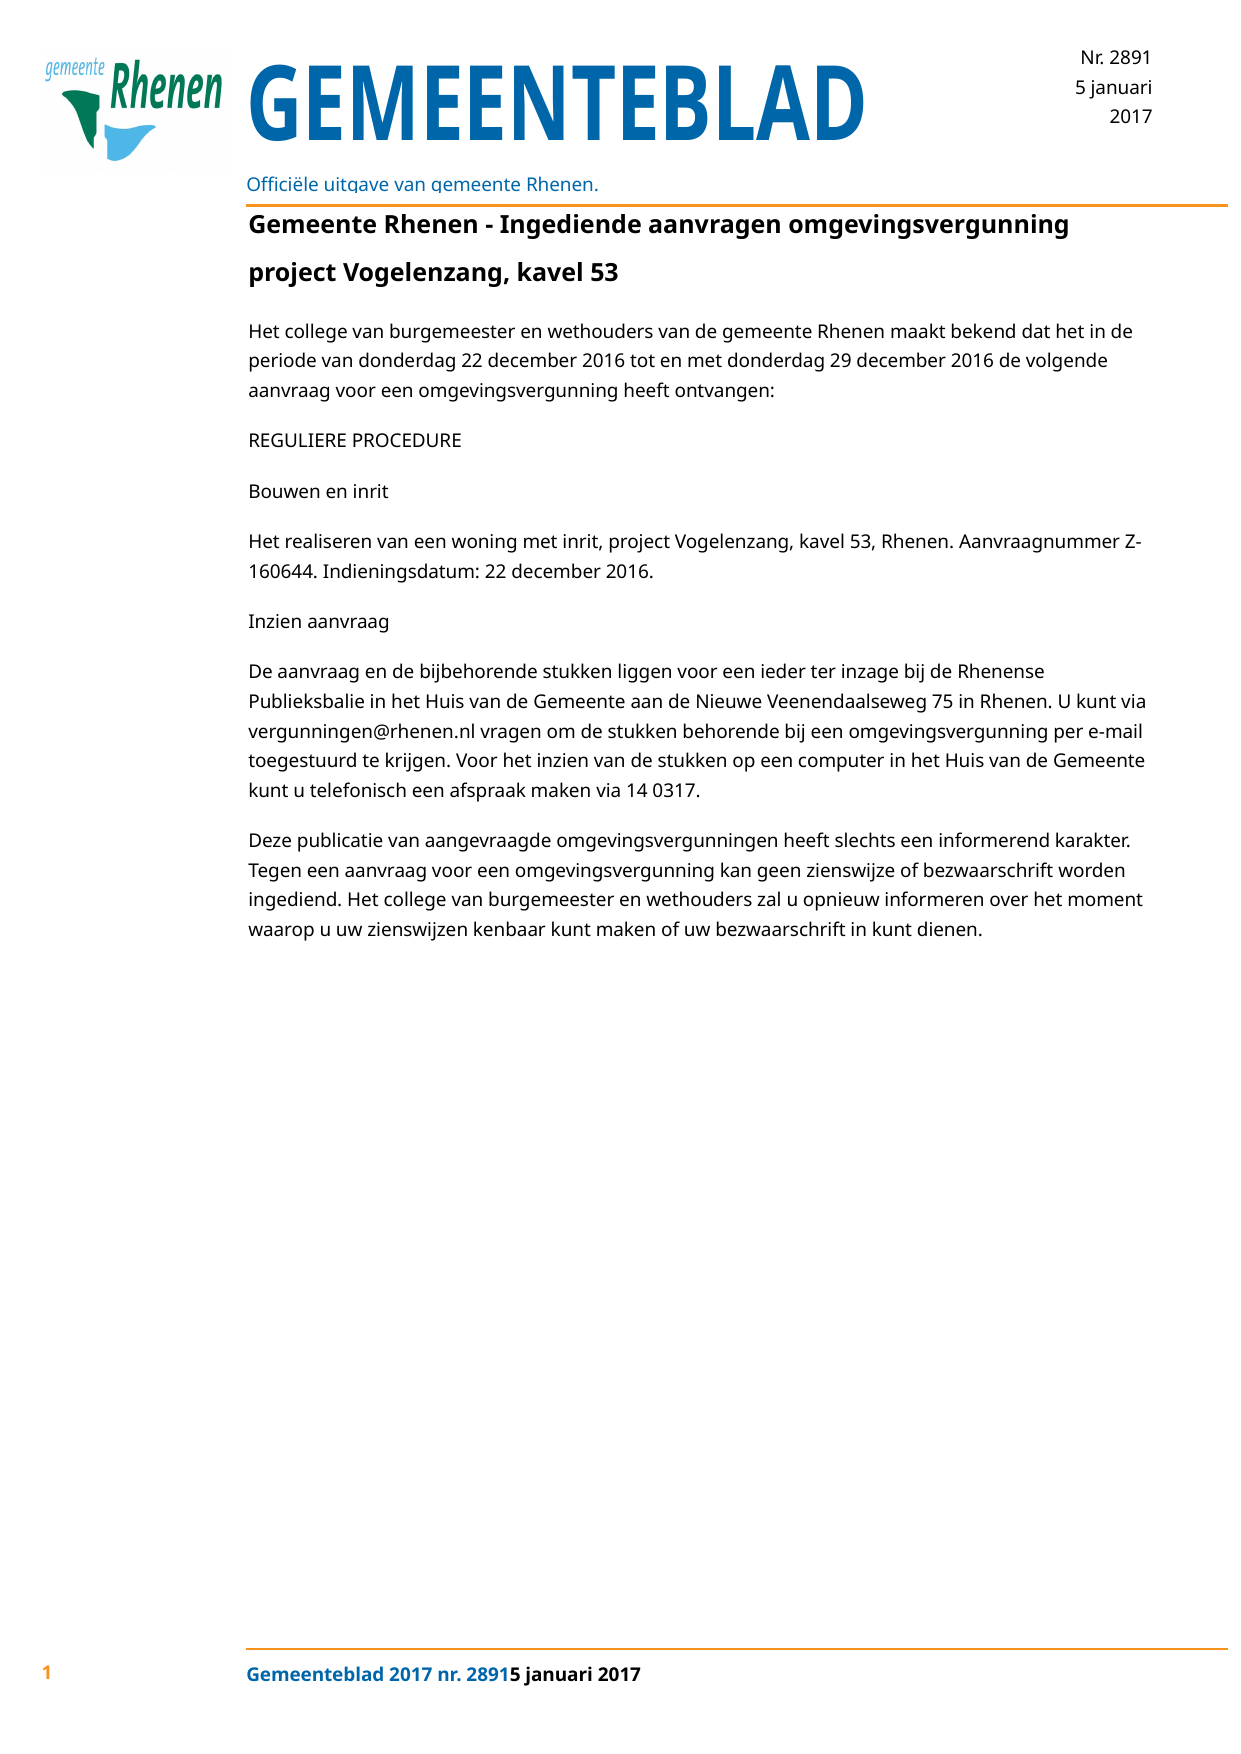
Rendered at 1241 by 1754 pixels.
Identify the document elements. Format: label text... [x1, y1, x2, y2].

text Gemeente Rhenen - Ingediende aanvragen omgevingsvergunning project Vogelenzang, kavel 53 [248, 207, 1152, 288]
text Bouwen en inrit [248, 478, 1152, 504]
text Inzien aanvraag [248, 608, 1152, 634]
text De aanvraag en de bijbehorende stukken liggen voor een ieder ter inzage bij de Rhenense Publieksbalie in het Huis van de Gemeente aan de Nieuwe Veenendaalseweg 75 in Rhenen. U kunt via vergunningen@rhenen.nl vragen om de stukken behorende bij een omgevingsvergunning per e-mail toegestuurd te krijgen. Voor het inzien van de stukken op een computer in het Huis van de Gemeente kunt u telefonisch een afspraak maken via 14 0317. [248, 659, 1152, 803]
text Deze publicatie van aangevraagde omgevingsvergunningen heeft slechts een informerend karakter. Tegen een aanvraag voor een omgevingsvergunning kan geen zienswijze of bezwaarschrift worden ingediend. Het college van burgemeester en wethouders zal u opnieuw informeren over het moment waarop u uw zienswijzen kenbaar kunt maken of uw bezwaarschrift in kunt dienen. [248, 827, 1152, 942]
text Het realiseren van een woning met inrit, project Vogelenzang, kavel 53, Rhenen. Aanvraagnummer Z-160644. Indieningsdatum: 22 december 2016. [248, 528, 1152, 584]
picture [41, 47, 231, 172]
text Het college van burgemeester en wethouders van de gemeente Rhenen maakt bekend dat het in de periode van donderdag 22 december 2016 tot en met donderdag 29 december 2016 de volgende aanvraag voor een omgevingsvergunning heeft ontvangen: [248, 318, 1152, 403]
text REGULIERE PROCEDURE [248, 427, 1152, 453]
